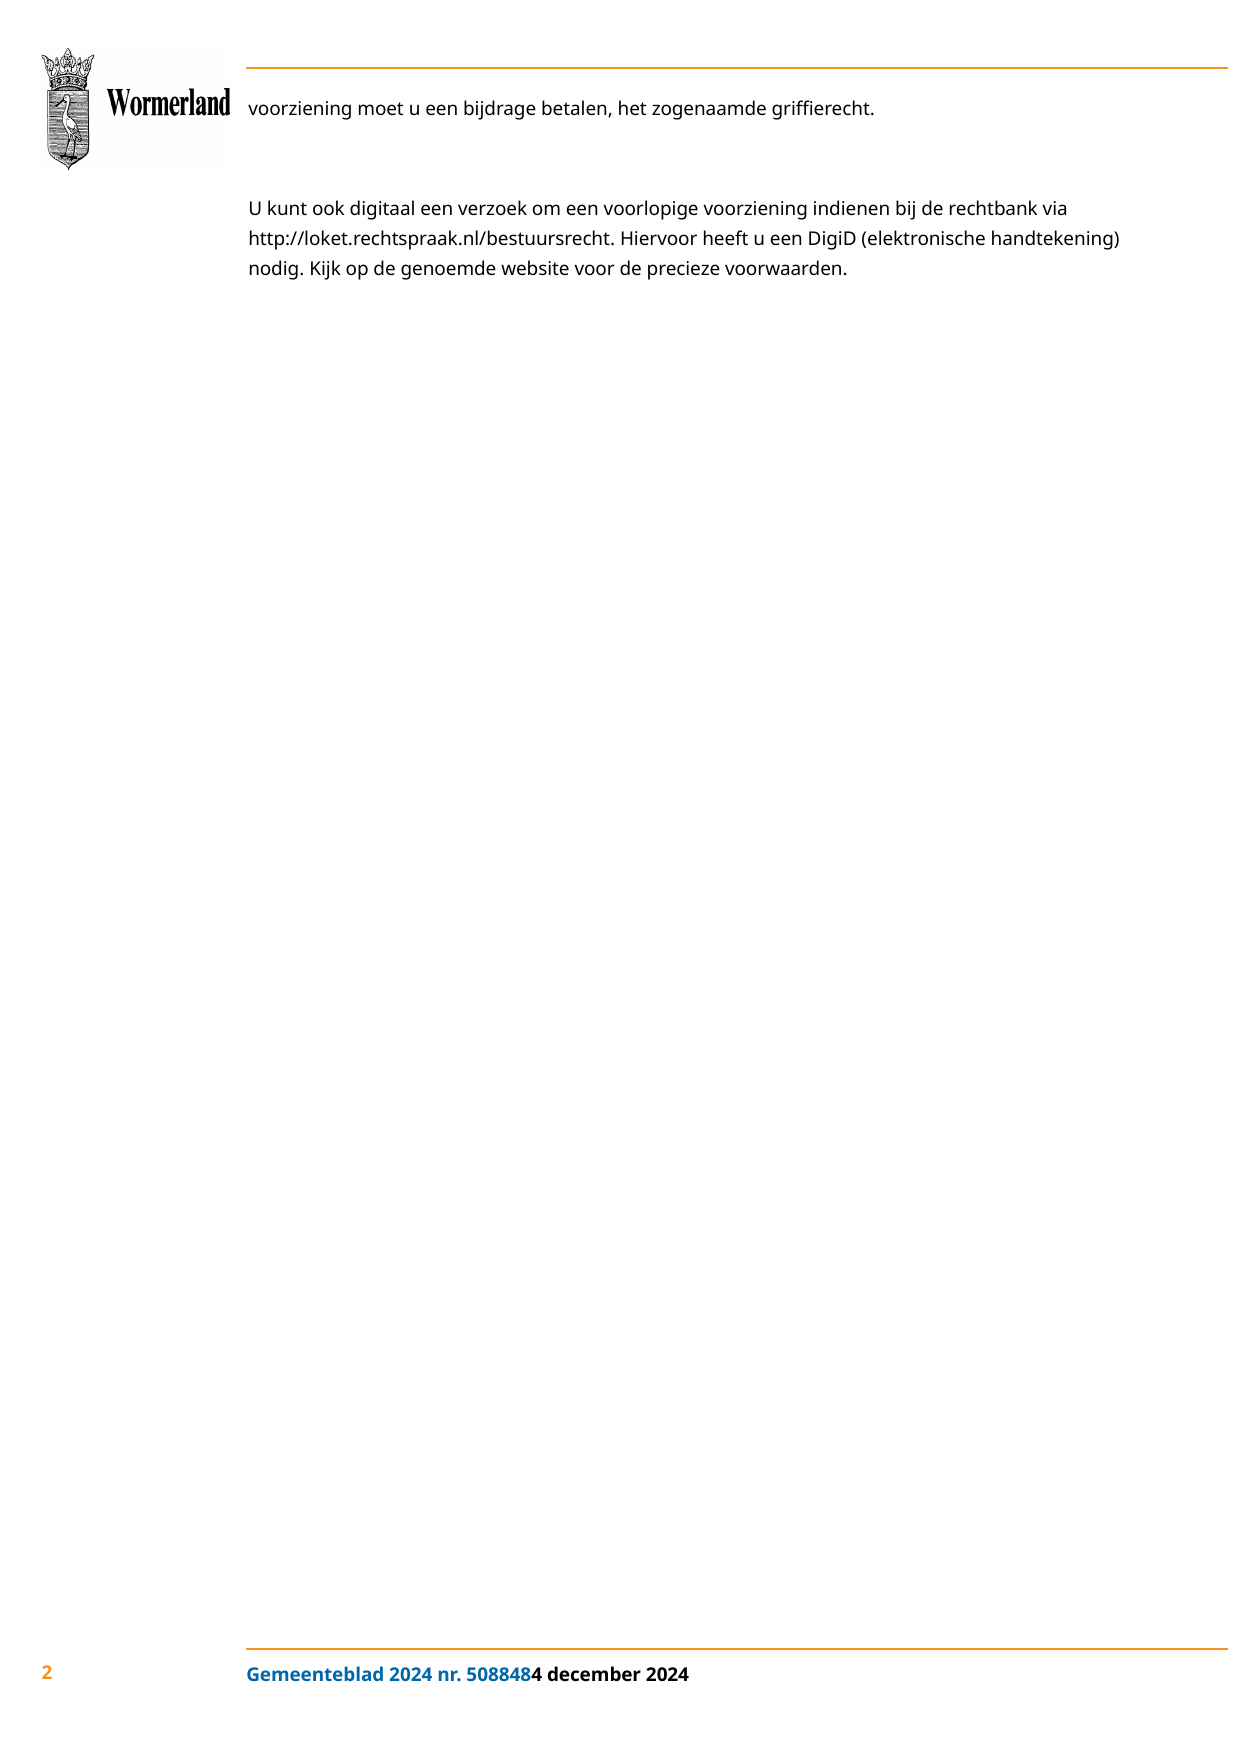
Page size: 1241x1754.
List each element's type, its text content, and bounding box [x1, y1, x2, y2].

text U kunt ook digitaal een verzoek om een voorlopige voorziening indienen bij de rechtbank via http://loket.rechtspraak.nl/bestuursrecht. Hiervoor heeft u een DigiD (elektronische handtekening) nodig. Kijk op de genoemde website voor de precieze voorwaarden. [248, 196, 1152, 281]
text voorziening moet u een bijdrage betalen, het zogenaamde griffierecht. [248, 95, 1152, 121]
picture [41, 47, 231, 172]
